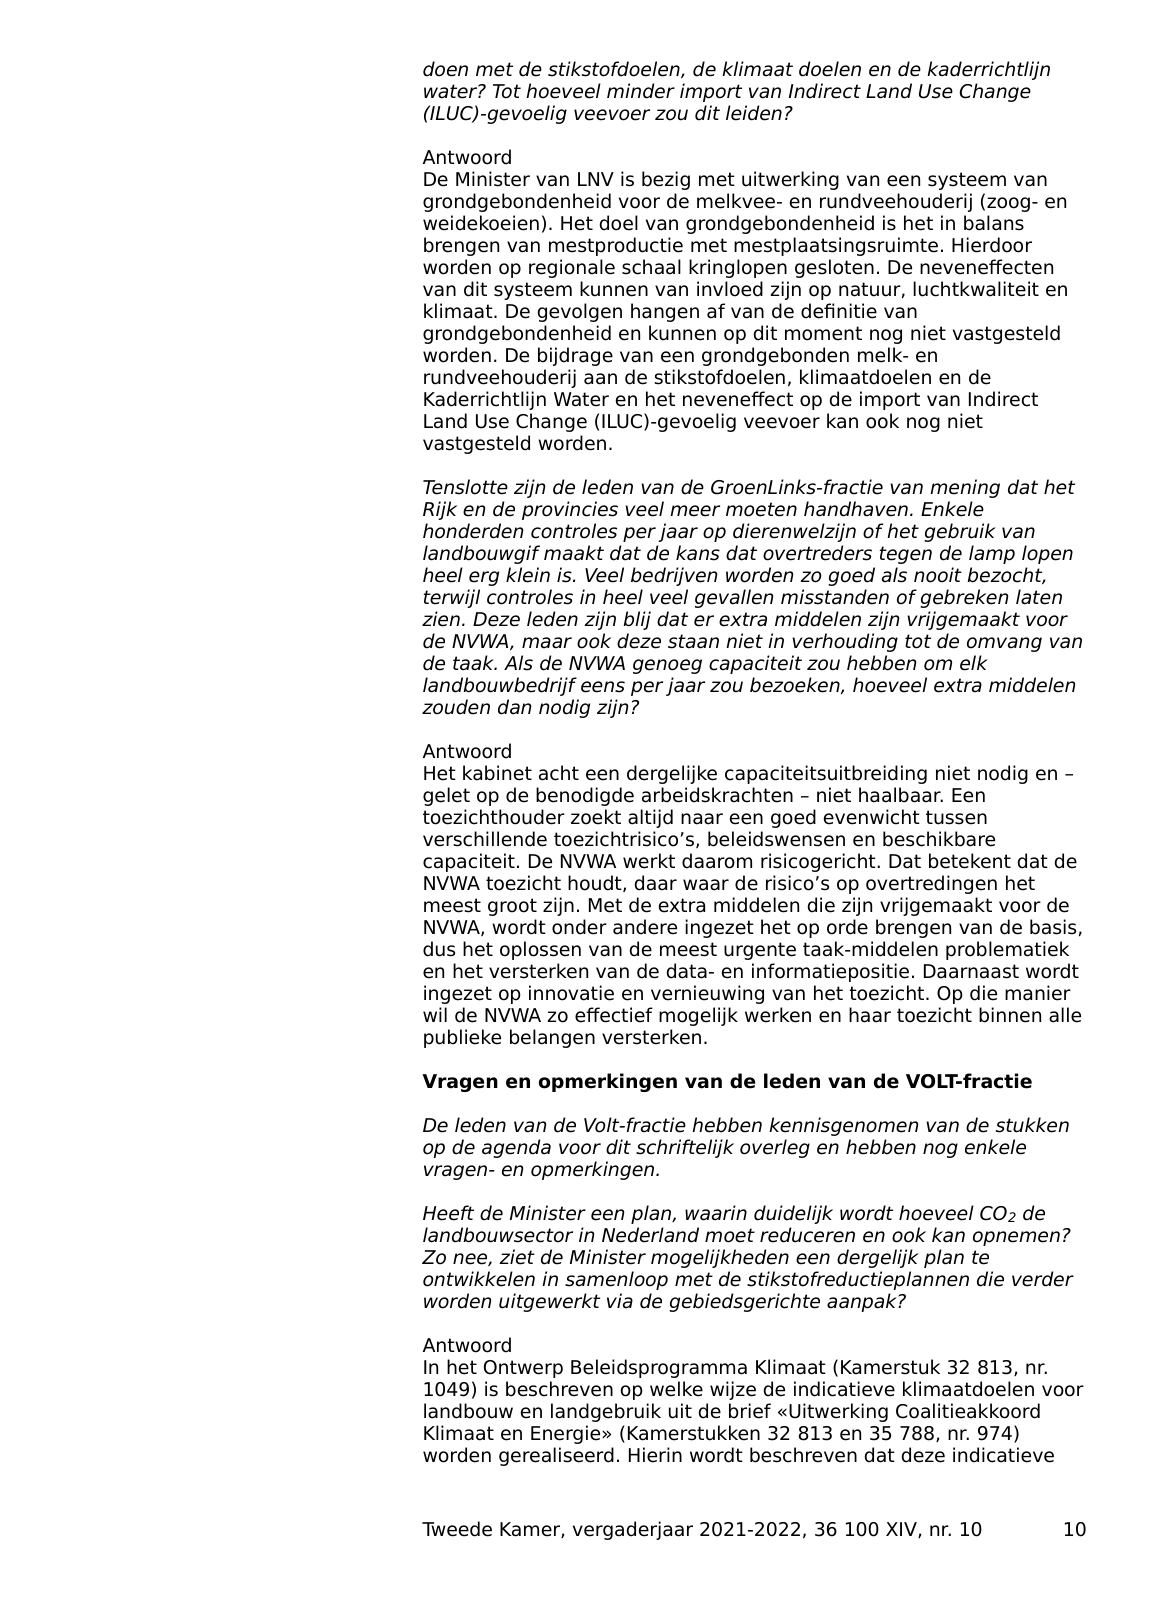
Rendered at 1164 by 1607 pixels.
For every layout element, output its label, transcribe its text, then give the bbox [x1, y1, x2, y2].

text Antwoord [422, 741, 1087, 763]
subtitle Vragen en opmerkingen van de leden van de VOLT-fractie [422, 1071, 1087, 1093]
text In het Ontwerp Beleidsprogramma Klimaat (Kamerstuk 32 813, nr. 1049) is beschreven op welke wijze de indicatieve klimaatdoelen voor landbouw en landgebruik uit de brief «Uitwerking Coalitieakkoord Klimaat en Energie» (Kamerstukken 32 813 en 35 788, nr. 974) worden gerealiseerd. Hierin wordt beschreven dat deze indicatieve [422, 1357, 1087, 1467]
text Tenslotte zijn de leden van de GroenLinks-fractie van mening dat het Rijk en de provincies veel meer moeten handhaven. Enkele honderden controles per jaar op dierenwelzijn of het gebruik van landbouwgif maakt dat de kans dat overtreders tegen de lamp lopen heel erg klein is. Veel bedrijven worden zo goed als nooit bezocht, terwijl controles in heel veel gevallen misstanden of gebreken laten zien. Deze leden zijn blij dat er extra middelen zijn vrijgemaakt voor de NVWA, maar ook deze staan niet in verhouding tot de omvang van de taak. Als de NVWA genoeg capaciteit zou hebben om elk landbouwbedrijf eens per jaar zou bezoeken, hoeveel extra middelen zouden dan nodig zijn? [422, 477, 1087, 719]
text De Minister van LNV is bezig met uitwerking van een systeem van grondgebondenheid voor de melkvee- en rundveehouderij (zoog- en weidekoeien). Het doel van grondgebondenheid is het in balans brengen van mestproductie met mestplaatsingsruimte. Hierdoor worden op regionale schaal kringlopen gesloten. De neveneffecten van dit systeem kunnen van invloed zijn op natuur, luchtkwaliteit en klimaat. De gevolgen hangen af van de definitie van grondgebondenheid en kunnen op dit moment nog niet vastgesteld worden. De bijdrage van een grondgebonden melk- en rundveehouderij aan de stikstofdoelen, klimaatdoelen en de Kaderrichtlijn Water en het neveneffect op de import van Indirect Land Use Change (ILUC)-gevoelig veevoer kan ook nog niet vastgesteld worden. [422, 169, 1087, 455]
text Heeft de Minister een plan, waarin duidelijk wordt hoeveel CO2 de landbouwsector in Nederland moet reduceren en ook kan opnemen? Zo nee, ziet de Minister mogelijkheden een dergelijk plan te ontwikkelen in samenloop met de stikstofreductieplannen die verder worden uitgewerkt via de gebiedsgerichte aanpak? [422, 1203, 1087, 1313]
text Antwoord [422, 1335, 1087, 1357]
text Antwoord [422, 147, 1087, 169]
text doen met de stikstofdoelen, de klimaat doelen en de kaderrichtlijn water? Tot hoeveel minder import van Indirect Land Use Change (ILUC)-gevoelig veevoer zou dit leiden? [422, 59, 1087, 125]
text De leden van de Volt-fractie hebben kennisgenomen van de stukken op de agenda voor dit schriftelijk overleg en hebben nog enkele vragen- en opmerkingen. [422, 1115, 1087, 1181]
text Het kabinet acht een dergelijke capaciteitsuitbreiding niet nodig en – gelet op de benodigde arbeidskrachten – niet haalbaar. Een toezichthouder zoekt altijd naar een goed evenwicht tussen verschillende toezichtrisico’s, beleidswensen en beschikbare capaciteit. De NVWA werkt daarom risicogericht. Dat betekent dat de NVWA toezicht houdt, daar waar de risico’s op overtredingen het meest groot zijn. Met de extra middelen die zijn vrijgemaakt voor de NVWA, wordt onder andere ingezet het op orde brengen van de basis, dus het oplossen van de meest urgente taak-middelen problematiek en het versterken van de data- en informatiepositie. Daarnaast wordt ingezet op innovatie en vernieuwing van het toezicht. Op die manier wil de NVWA zo effectief mogelijk werken en haar toezicht binnen alle publieke belangen versterken. [422, 763, 1087, 1049]
